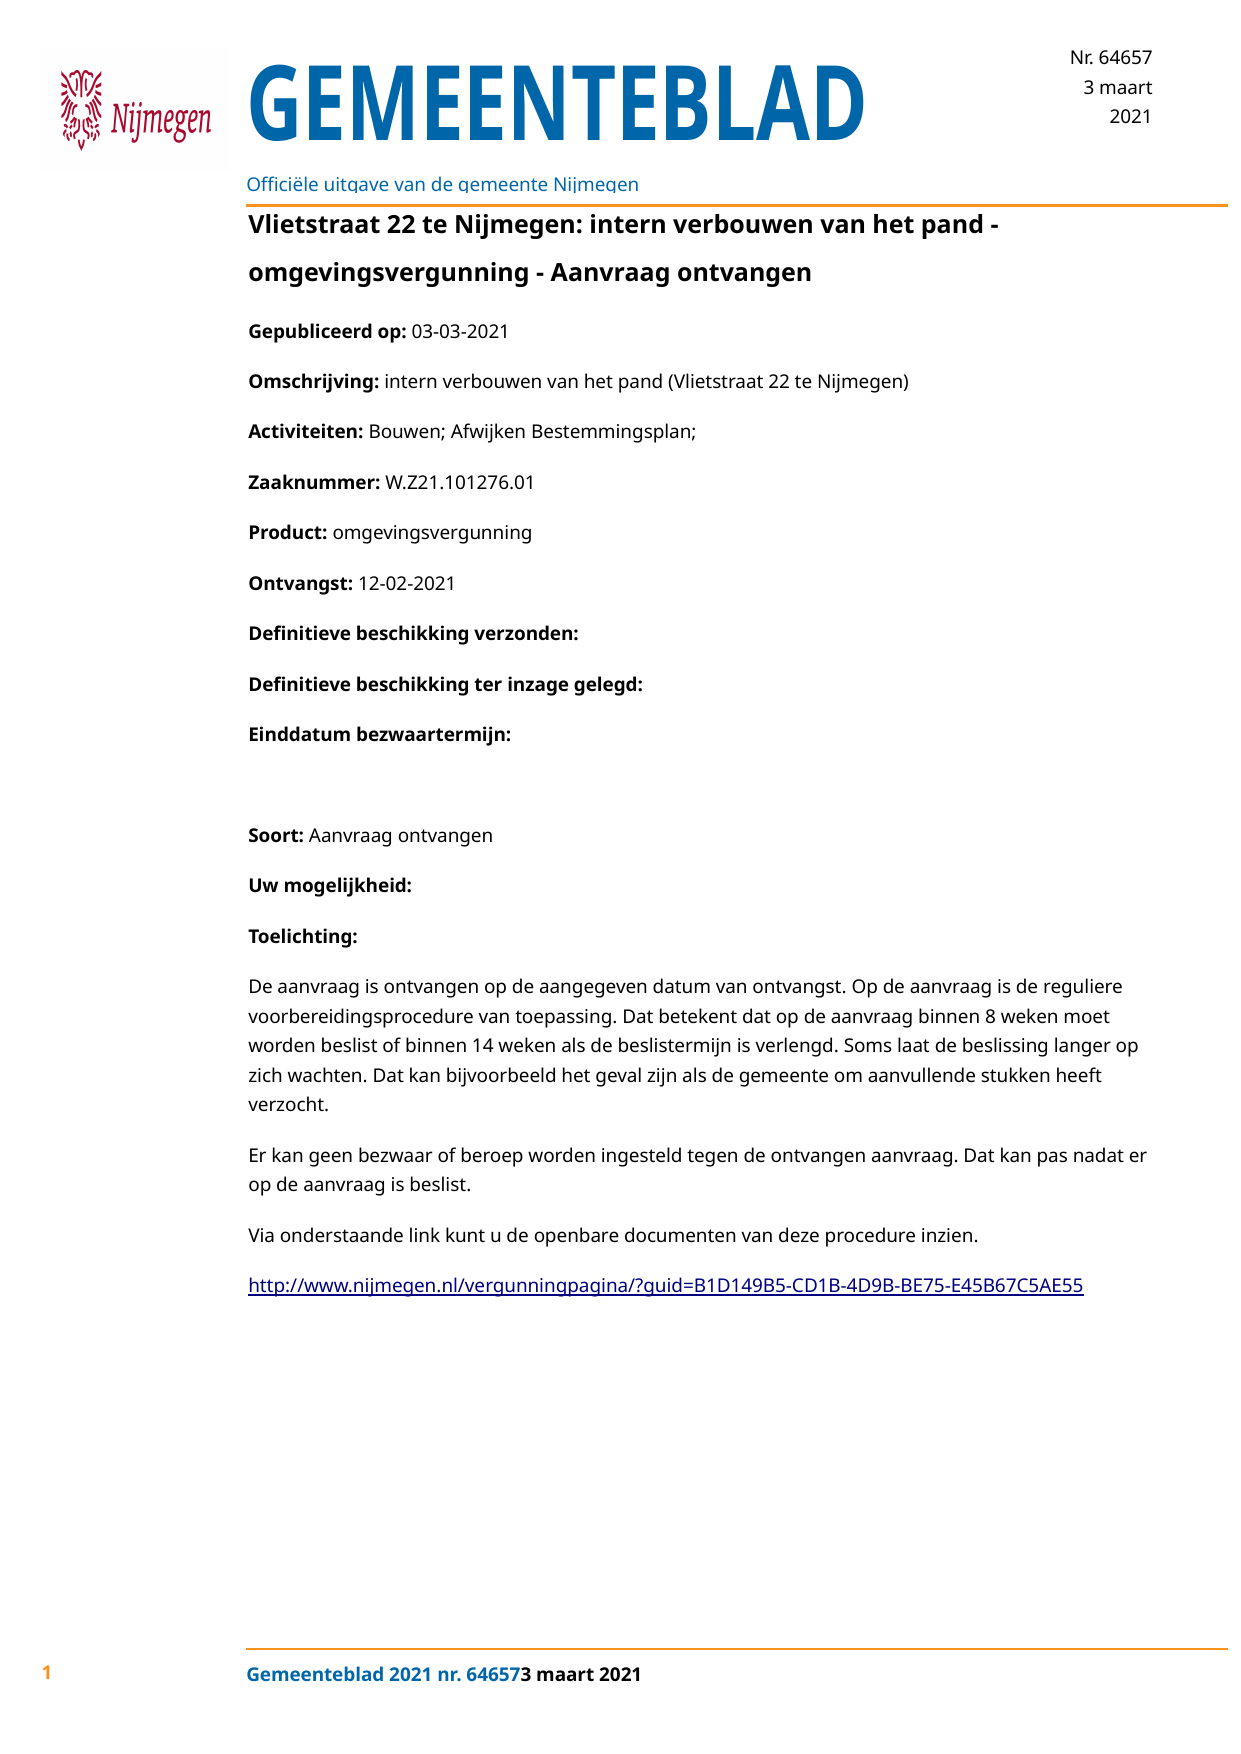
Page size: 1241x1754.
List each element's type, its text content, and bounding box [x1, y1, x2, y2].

text Vlietstraat 22 te Nijmegen: intern verbouwen van het pand - omgevingsvergunning - Aanvraag ontvangen [248, 207, 1152, 288]
text Er kan geen bezwaar of beroep worden ingesteld tegen de ontvangen aanvraag. Dat kan pas nadat er op de aanvraag is beslist. [248, 1142, 1152, 1197]
text http://www.nijmegen.nl/vergunningpagina/?guid=B1D149B5-CD1B-4D9B-BE75-E45B67C5AE55 [248, 1272, 1152, 1298]
text Omschrijving: intern verbouwen van het pand (Vlietstraat 22 te Nijmegen) [248, 368, 1152, 394]
text Ontvangst: 12-02-2021 [248, 570, 1152, 596]
text Gepubliceerd op: 03-03-2021 [248, 318, 1152, 344]
text Soort: Aanvraag ontvangen [248, 822, 1152, 848]
text Einddatum bezwaartermijn: [248, 721, 1152, 747]
text Zaaknummer: W.Z21.101276.01 [248, 469, 1152, 495]
text Uw mogelijkheid: [248, 872, 1152, 898]
text Definitieve beschikking ter inzage gelegd: [248, 671, 1152, 697]
text Definitieve beschikking verzonden: [248, 620, 1152, 646]
text Via onderstaande link kunt u de openbare documenten van deze procedure inzien. [248, 1222, 1152, 1248]
text Product: omgevingsvergunning [248, 519, 1152, 545]
text De aanvraag is ontvangen op de aangegeven datum van ontvangst. Op de aanvraag is de reguliere voorbereidingsprocedure van toepassing. Dat betekent dat op de aanvraag binnen 8 weken moet worden beslist of binnen 14 weken als de beslistermijn is verlengd. Soms laat de beslissing langer op zich wachten. Dat kan bijvoorbeeld het geval zijn als de gemeente om aanvullende stukken heeft verzocht. [248, 973, 1152, 1117]
picture [41, 47, 231, 172]
text Activiteiten: Bouwen; Afwijken Bestemmingsplan; [248, 419, 1152, 444]
text Toelichting: [248, 923, 1152, 949]
